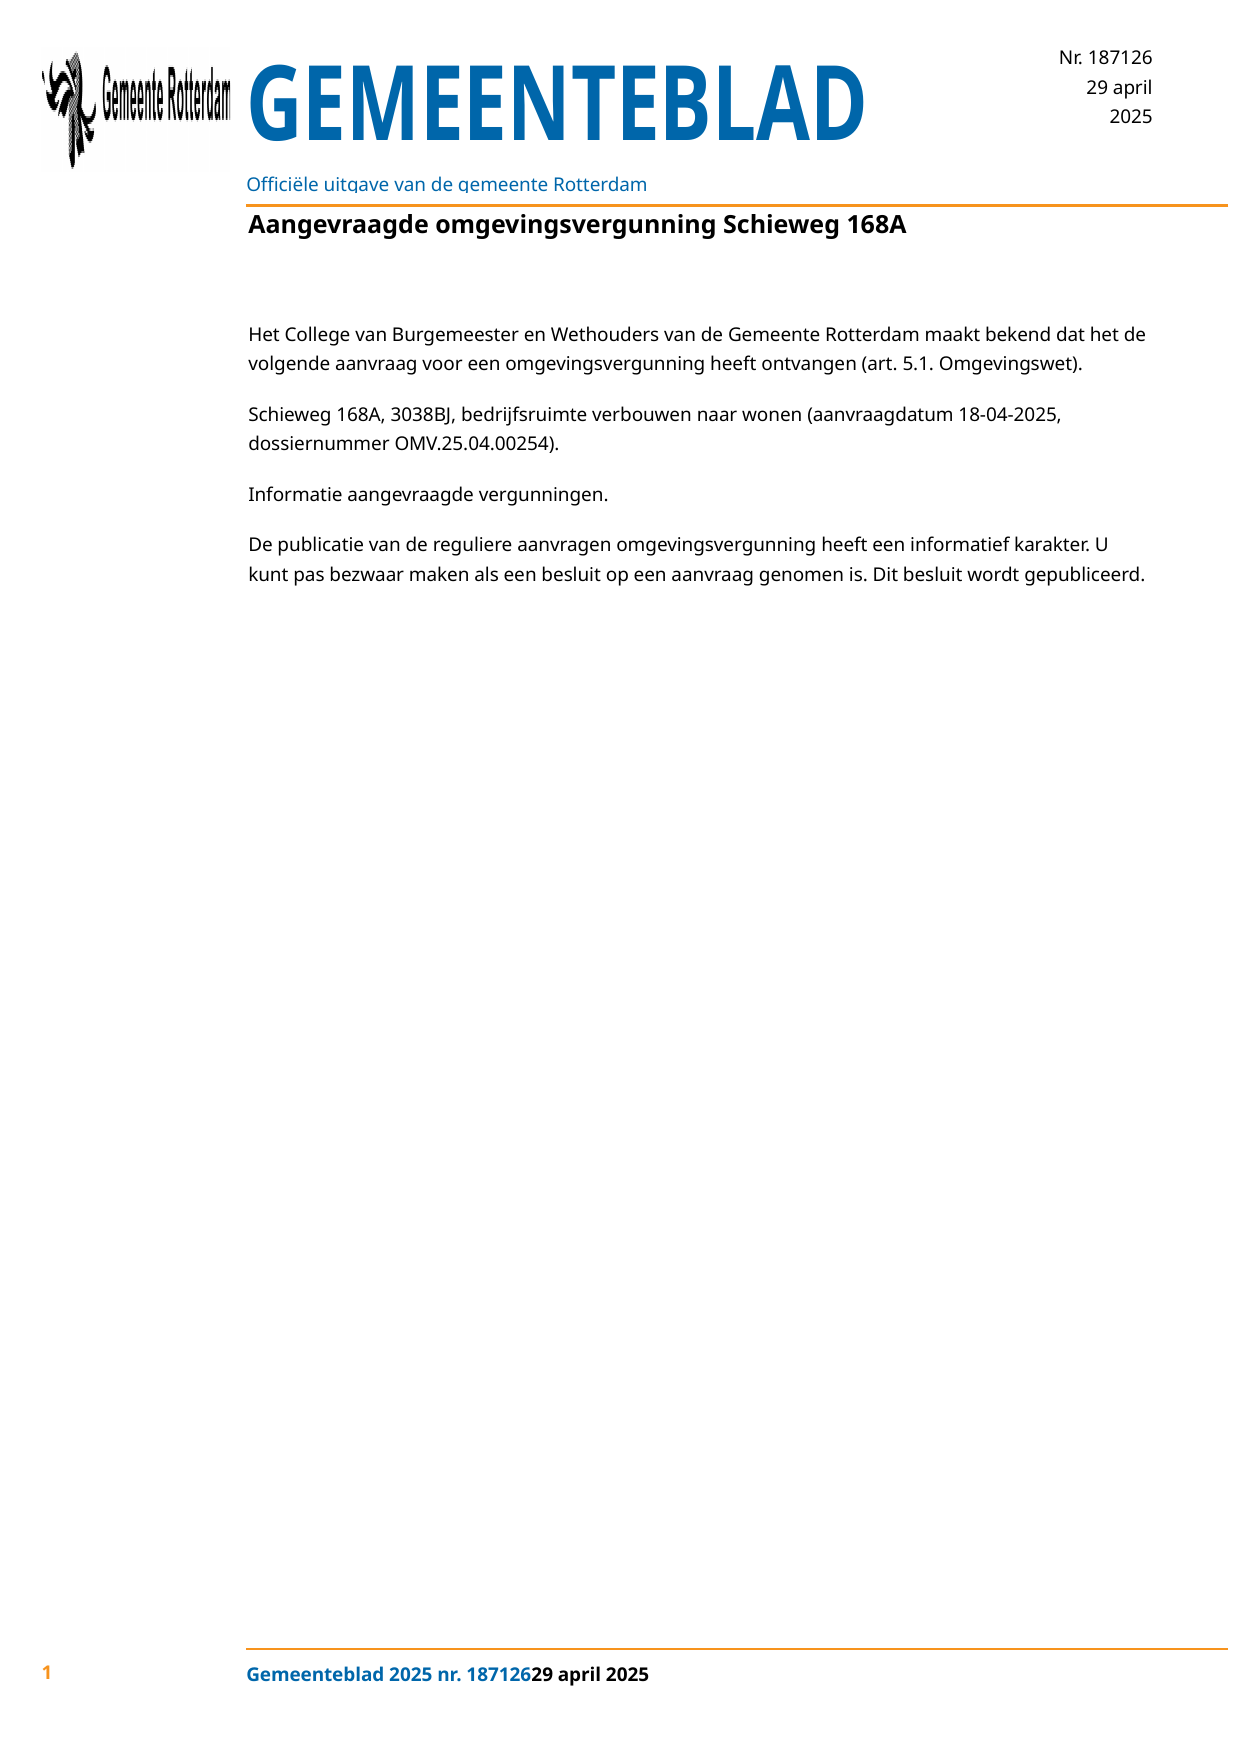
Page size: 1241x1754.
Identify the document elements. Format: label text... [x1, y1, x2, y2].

text Informatie aangevraagde vergunningen. [248, 481, 1152, 506]
text Schieweg 168A, 3038BJ, bedrijfsruimte verbouwen naar wonen (aanvraagdatum 18-04-2025, dossiernummer OMV.25.04.00254). [248, 401, 1152, 456]
text Aangevraagde omgevingsvergunning Schieweg 168A [248, 207, 1152, 241]
picture [41, 47, 231, 172]
text De publicatie van de reguliere aanvragen omgevingsvergunning heeft een informatief karakter. U kunt pas bezwaar maken als een besluit op een aanvraag genomen is. Dit besluit wordt gepubliceerd. [248, 531, 1152, 586]
text Het College van Burgemeester en Wethouders van de Gemeente Rotterdam maakt bekend dat het de volgende aanvraag voor een omgevingsvergunning heeft ontvangen (art. 5.1. Omgevingswet). [248, 321, 1152, 376]
